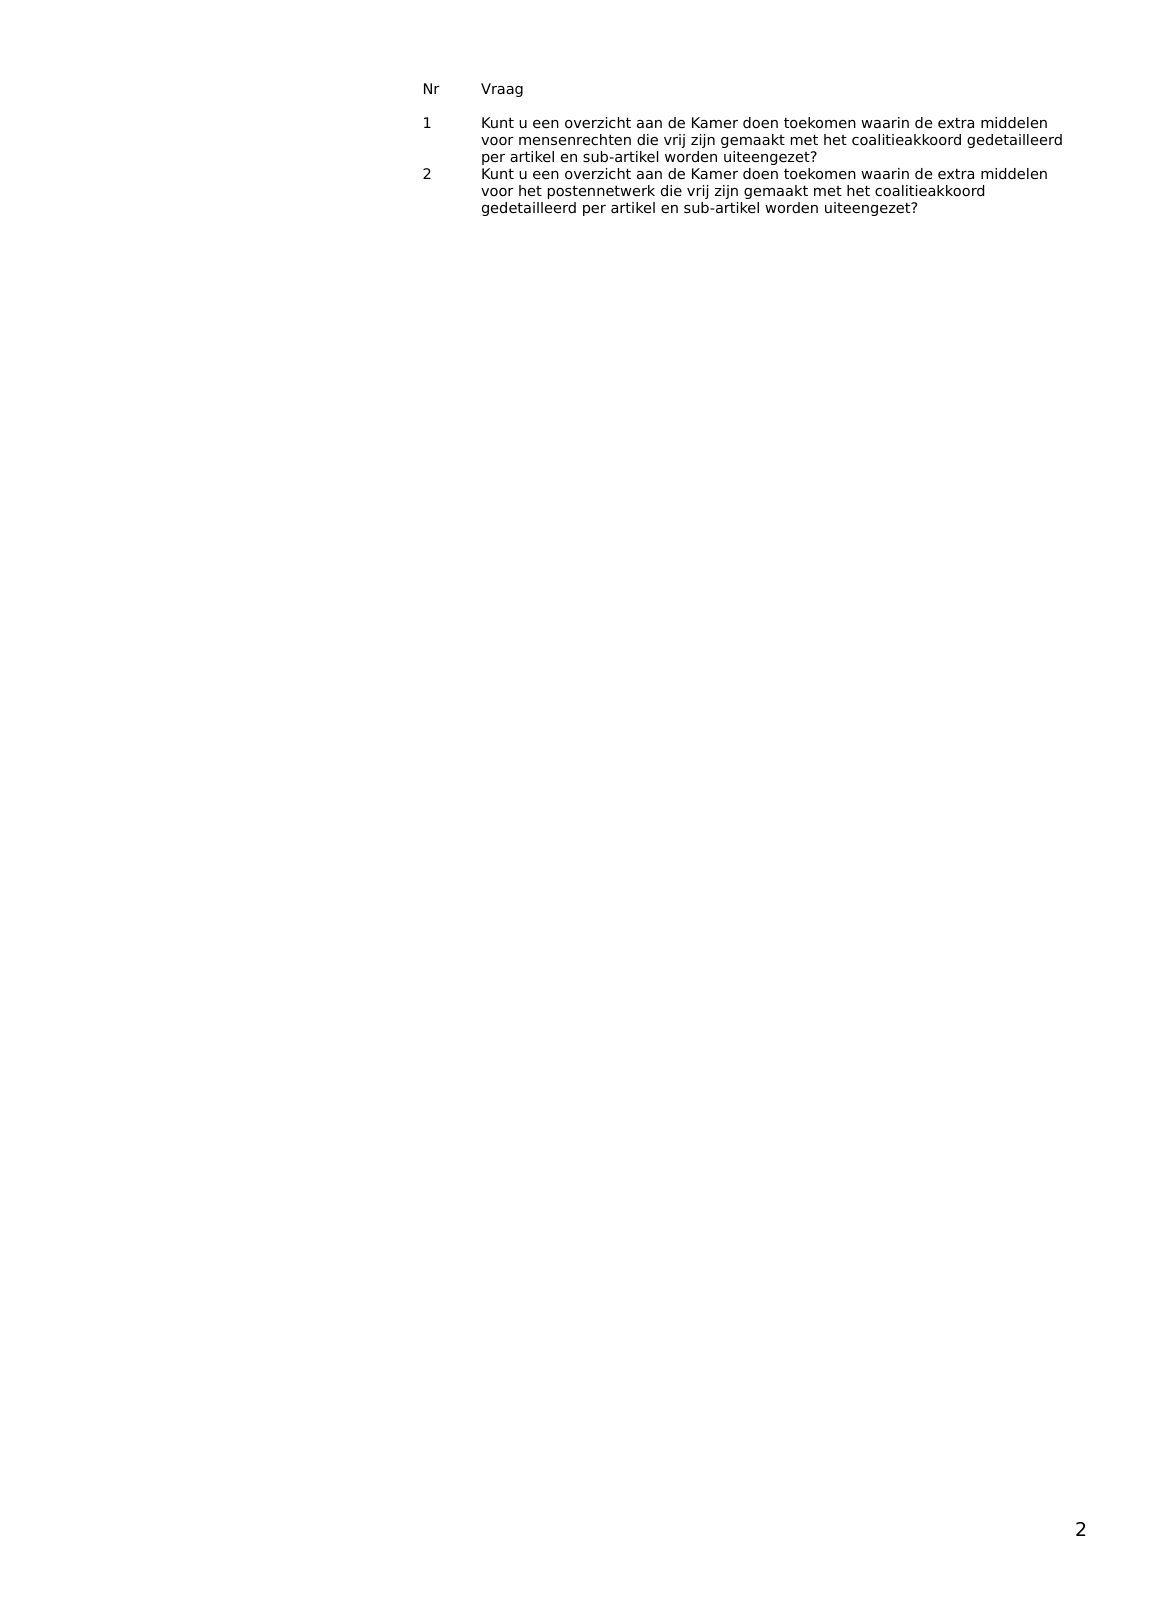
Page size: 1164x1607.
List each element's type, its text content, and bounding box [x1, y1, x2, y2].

table_cell [422, 98, 475, 115]
table_cell Kunt u een overzicht aan de Kamer doen toekomen waarin de extra middelen voor het postennetwerk die vrij zijn gemaakt met het coalitieakkoord gedetailleerd per artikel en sub-artikel worden uiteengezet? [475, 166, 1087, 217]
table_cell Kunt u een overzicht aan de Kamer doen toekomen waarin de extra middelen voor mensenrechten die vrij zijn gemaakt met het coalitieakkoord gedetailleerd per artikel en sub-artikel worden uiteengezet? [475, 115, 1087, 166]
table_cell 2 [422, 166, 475, 217]
table_header Vraag [475, 81, 1087, 98]
table_cell 1 [422, 115, 475, 166]
table_cell [475, 98, 1087, 115]
table_header Nr [422, 81, 475, 98]
